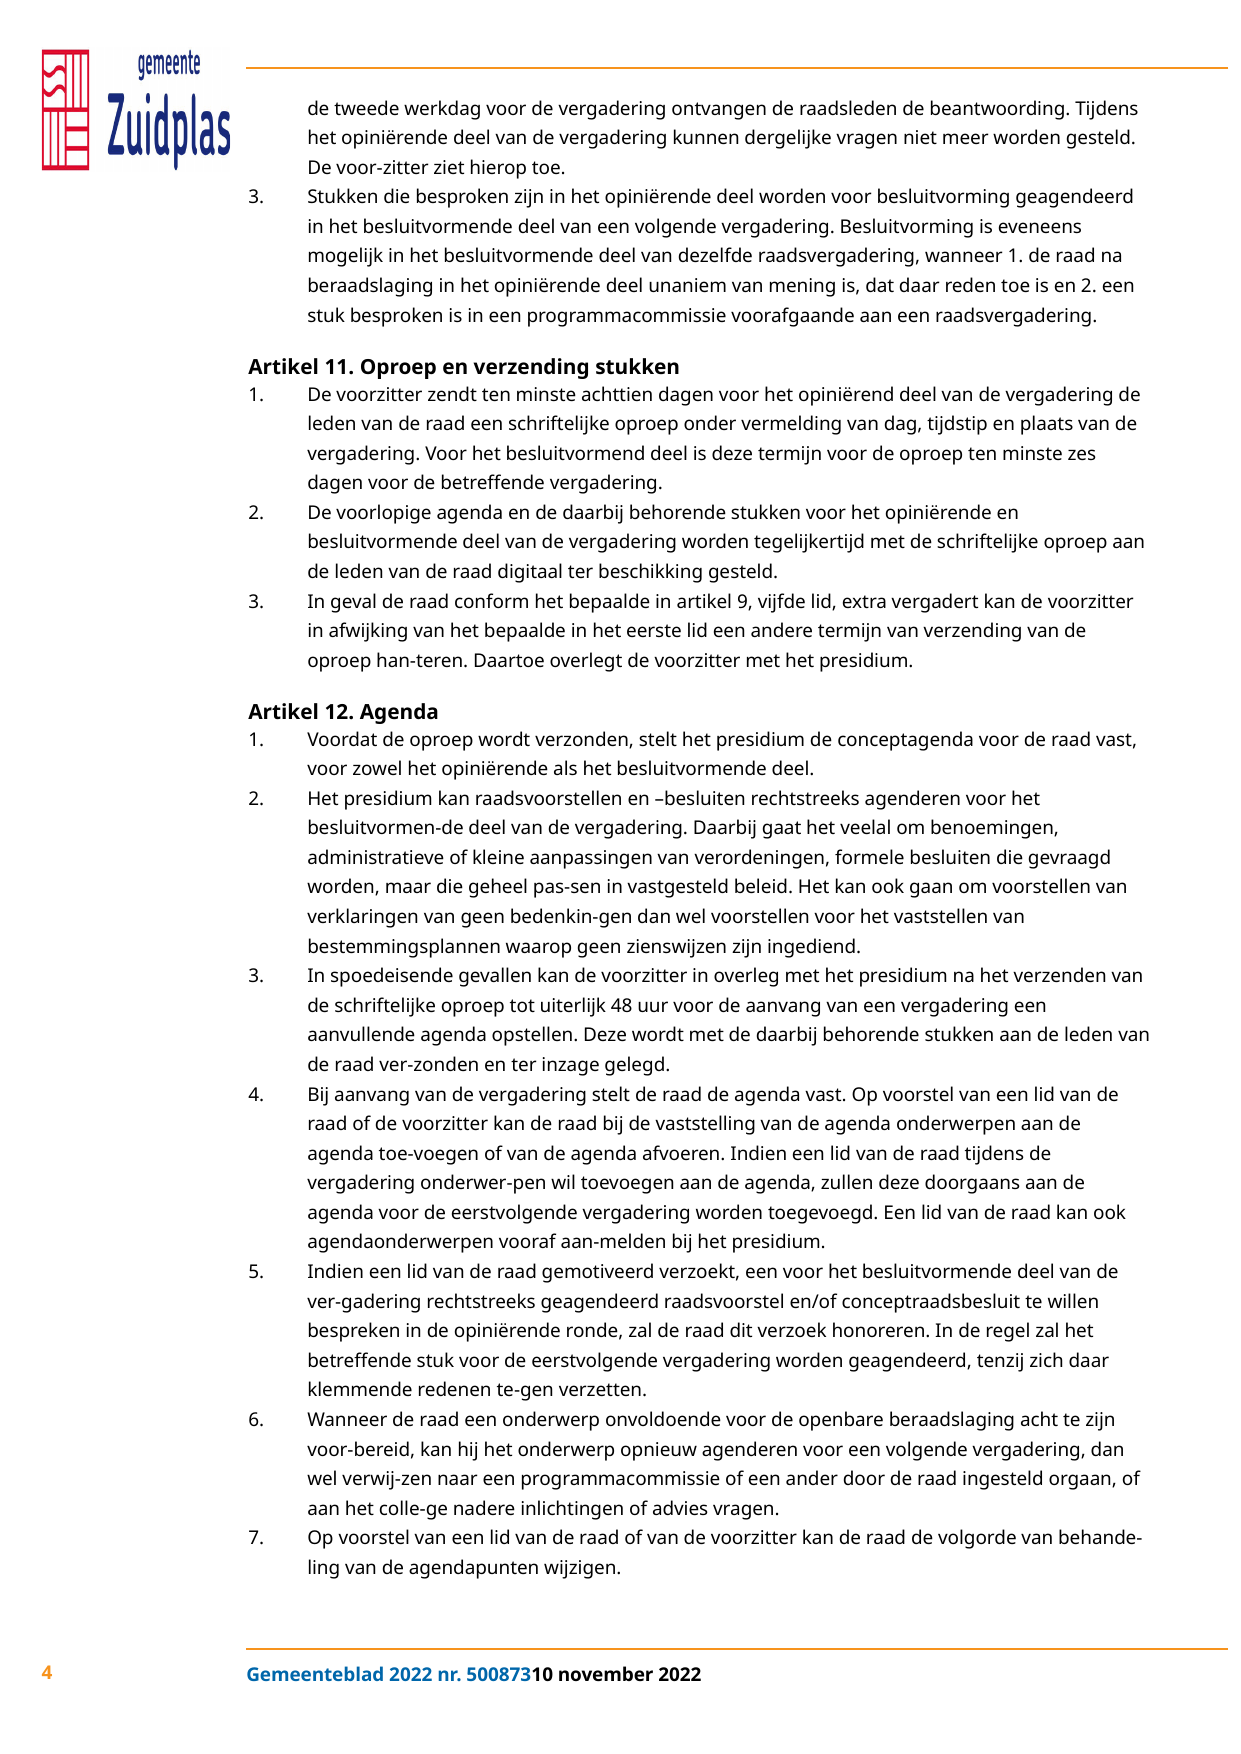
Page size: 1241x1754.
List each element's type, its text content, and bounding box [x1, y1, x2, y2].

picture [41, 47, 231, 172]
list Indien een lid van de raad gemotiveerd verzoekt, een voor het besluitvormende deel van de ver-gadering rechtstreeks geagendeerd raadsvoorstel en/of conceptraadsbesluit te willen bespreken in de opiniërende ronde, zal de raad dit verzoek honoreren. In de regel zal het betreffende stuk voor de eerstvolgende vergadering worden geagendeerd, tenzij zich daar klemmende redenen te-gen verzetten. [248, 1258, 1152, 1402]
list Het presidium kan raadsvoorstellen en –besluiten rechtstreeks agenderen voor het besluitvormen-de deel van de vergadering. Daarbij gaat het veelal om benoemingen, administratieve of kleine aanpassingen van verordeningen, formele besluiten die gevraagd worden, maar die geheel pas-sen in vastgesteld beleid. Het kan ook gaan om voorstellen van verklaringen van geen bedenkin-gen dan wel voorstellen voor het vaststellen van bestemmingsplannen waarop geen zienswijzen zijn ingediend. [248, 785, 1152, 959]
list Bij aanvang van de vergadering stelt de raad de agenda vast. Op voorstel van een lid van de raad of de voorzitter kan de raad bij de vaststelling van de agenda onderwerpen aan de agenda toe-voegen of van de agenda afvoeren. Indien een lid van de raad tijdens de vergadering onderwer-pen wil toevoegen aan de agenda, zullen deze doorgaans aan de agenda voor de eerstvolgende vergadering worden toegevoegd. Een lid van de raad kan ook agendaonderwerpen vooraf aan-melden bij het presidium. [248, 1081, 1152, 1254]
list Stukken die besproken zijn in het opiniërende deel worden voor besluitvorming geagendeerd in het besluitvormende deel van een volgende vergadering. Besluitvorming is eveneens mogelijk in het besluitvormende deel van dezelfde raadsvergadering, wanneer 1. de raad na beraadslaging in het opiniërende deel unaniem van mening is, dat daar reden toe is en 2. een stuk besproken is in een programmacommissie voorafgaande aan een raadsvergadering. [248, 183, 1152, 328]
list De voorzitter zendt ten minste achttien dagen voor het opiniërend deel van de vergadering de leden van de raad een schriftelijke oproep onder vermelding van dag, tijdstip en plaats van de vergadering. Voor het besluitvormend deel is deze termijn voor de oproep ten minste zes dagen voor de betreffende vergadering. [248, 381, 1152, 495]
list In spoedeisende gevallen kan de voorzitter in overleg met het presidium na het verzenden van de schriftelijke oproep tot uiterlijk 48 uur voor de aanvang van een vergadering een aanvullende agenda opstellen. Deze wordt met de daarbij behorende stukken aan de leden van de raad ver-zonden en ter inzage gelegd. [248, 962, 1152, 1077]
list In geval de raad conform het bepaalde in artikel 9, vijfde lid, extra vergadert kan de voorzitter in afwijking van het bepaalde in het eerste lid een andere termijn van verzending van de oproep han-teren. Daartoe overlegt de voorzitter met het presidium. [248, 588, 1152, 673]
list Wanneer de raad een onderwerp onvoldoende voor de openbare beraadslaging acht te zijn voor-bereid, kan hij het onderwerp opnieuw agenderen voor een volgende vergadering, dan wel verwij-zen naar een programmacommissie of een ander door de raad ingesteld orgaan, of aan het colle-ge nadere inlichtingen of advies vragen. [248, 1406, 1152, 1521]
text Artikel 11. Oproep en verzending stukken [248, 352, 1152, 381]
list Op voorstel van een lid van de raad of van de voorzitter kan de raad de volgorde van behande-ling van de agendapunten wijzigen. [248, 1524, 1152, 1580]
list De voorlopige agenda en de daarbij behorende stukken voor het opiniërende en besluitvormende deel van de vergadering worden tegelijkertijd met de schriftelijke oproep aan de leden van de raad digitaal ter beschikking gesteld. [248, 499, 1152, 584]
list Voordat de oproep wordt verzonden, stelt het presidium de conceptagenda voor de raad vast, voor zowel het opiniërende als het besluitvormende deel. [248, 726, 1152, 781]
text Artikel 12. Agenda [248, 697, 1152, 726]
list de tweede werkdag voor de vergadering ontvangen de raadsleden de beantwoording. Tijdens het opiniërende deel van de vergadering kunnen dergelijke vragen niet meer worden gesteld. De voor-zitter ziet hierop toe. [248, 95, 1152, 180]
